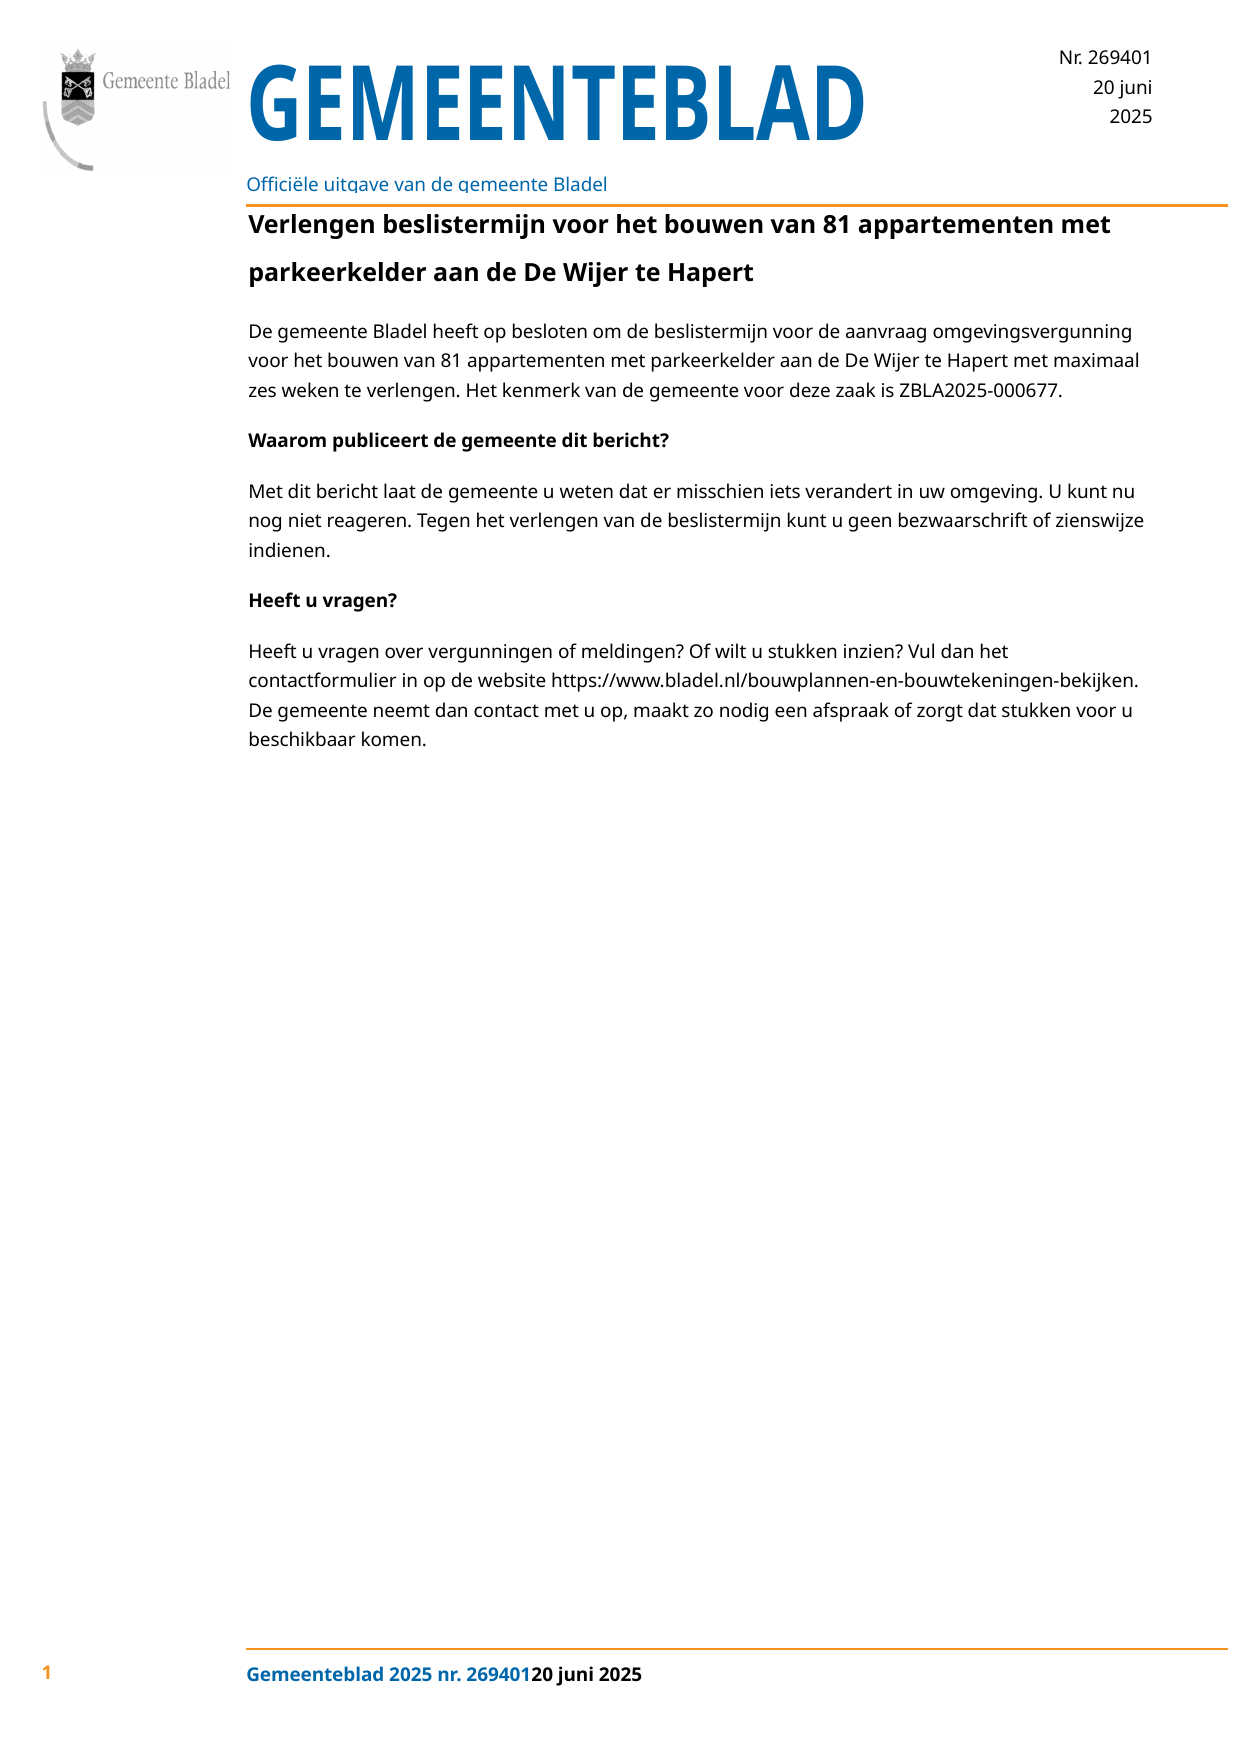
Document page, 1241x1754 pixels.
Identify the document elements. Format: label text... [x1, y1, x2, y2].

text Heeft u vragen? [248, 587, 1152, 613]
text De gemeente Bladel heeft op besloten om de beslistermijn voor de aanvraag omgevingsvergunning voor het bouwen van 81 appartementen met parkeerkelder aan de De Wijer te Hapert met maximaal zes weken te verlengen. Het kenmerk van de gemeente voor deze zaak is ZBLA2025-000677. [248, 318, 1152, 403]
text Met dit bericht laat de gemeente u weten dat er misschien iets verandert in uw omgeving. U kunt nu nog niet reageren. Tegen het verlengen van de beslistermijn kunt u geen bezwaarschrift of zienswijze indienen. [248, 478, 1152, 563]
text Heeft u vragen over vergunningen of meldingen? Of wilt u stukken inzien? Vul dan het contactformulier in op de website https://www.bladel.nl/bouwplannen-en-bouwtekeningen-bekijken. De gemeente neemt dan contact met u op, maakt zo nodig een afspraak of zorgt dat stukken voor u beschikbaar komen. [248, 638, 1152, 752]
picture [41, 47, 231, 172]
text Waarom publiceert de gemeente dit bericht? [248, 427, 1152, 453]
text Verlengen beslistermijn voor het bouwen van 81 appartementen met parkeerkelder aan de De Wijer te Hapert [248, 207, 1152, 288]
